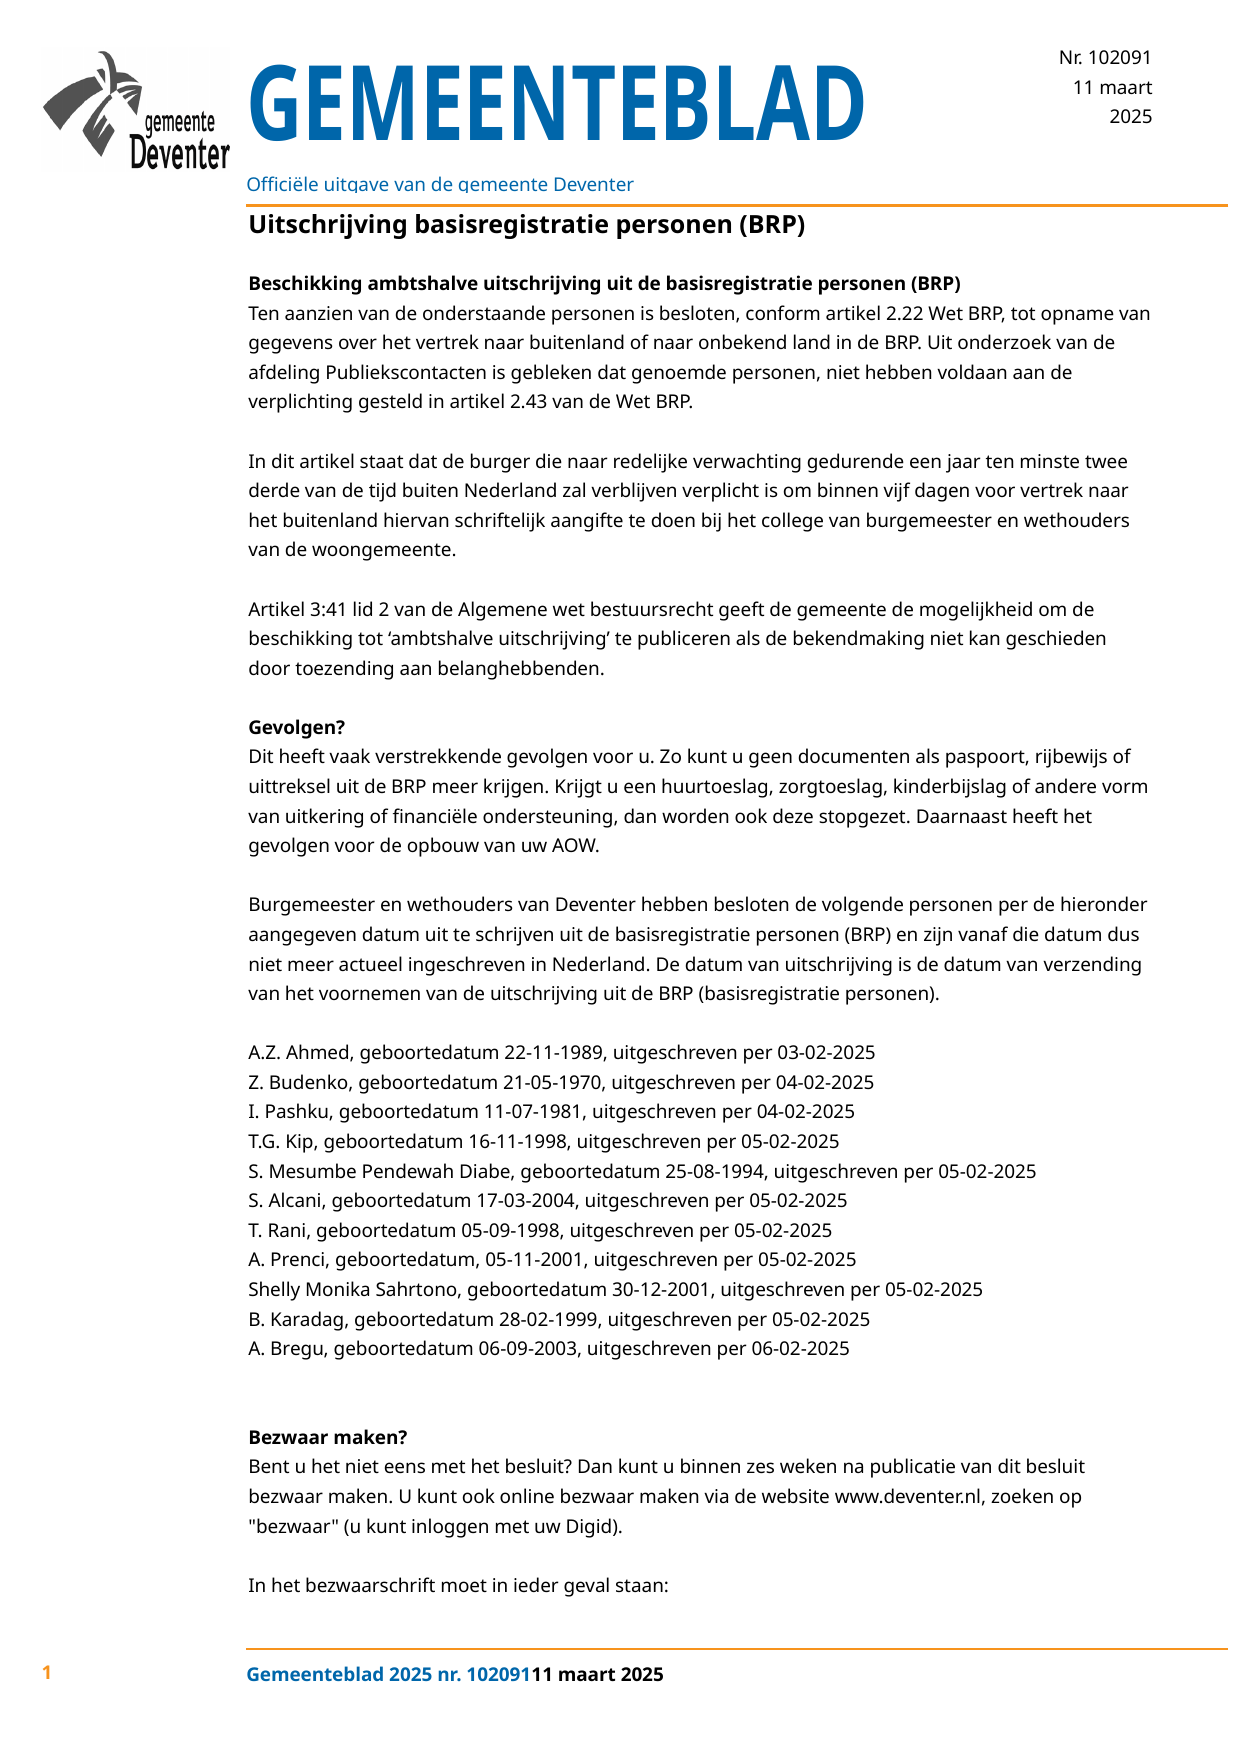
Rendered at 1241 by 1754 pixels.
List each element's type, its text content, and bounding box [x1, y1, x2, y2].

text Gevolgen? [248, 714, 1152, 740]
text Bezwaar maken? [248, 1424, 1152, 1450]
text Z. Budenko, geboortedatum 21-05-1970, uitgeschreven per 04-02-2025 [248, 1069, 1152, 1095]
text A. Bregu, geboortedatum 06-09-2003, uitgeschreven per 06-02-2025 [248, 1335, 1152, 1361]
text S. Mesumbe Pendewah Diabe, geboortedatum 25-08-1994, uitgeschreven per 05-02-2025 [248, 1158, 1152, 1183]
text Beschikking ambtshalve uitschrijving uit de basisregistratie personen (BRP) [248, 270, 1152, 296]
text I. Pashku, geboortedatum 11-07-1981, uitgeschreven per 04-02-2025 [248, 1099, 1152, 1124]
text A. Prenci, geboortedatum, 05-11-2001, uitgeschreven per 05-02-2025 [248, 1247, 1152, 1272]
text T.G. Kip, geboortedatum 16-11-1998, uitgeschreven per 05-02-2025 [248, 1128, 1152, 1154]
text Ten aanzien van de onderstaande personen is besloten, conform artikel 2.22 Wet BRP, tot opname van gegevens over het vertrek naar buitenland of naar onbekend land in de BRP. Uit onderzoek van de afdeling Publiekscontacten is gebleken dat genoemde personen, niet hebben voldaan aan de verplichting gesteld in artikel 2.43 van de Wet BRP. [248, 300, 1152, 414]
text Burgemeester en wethouders van Deventer hebben besloten de volgende personen per de hieronder aangegeven datum uit te schrijven uit de basisregistratie personen (BRP) en zijn vanaf die datum dus niet meer actueel ingeschreven in Nederland. De datum van uitschrijving is de datum van verzending van het voornemen van de uitschrijving uit de BRP (basisregistratie personen). [248, 892, 1152, 1006]
text Dit heeft vaak verstrekkende gevolgen voor u. Zo kunt u geen documenten als paspoort, rijbewijs of uittreksel uit de BRP meer krijgen. Krijgt u een huurtoeslag, zorgtoeslag, kinderbijslag of andere vorm van uitkering of financiële ondersteuning, dan worden ook deze stopgezet. Daarnaast heeft het gevolgen voor de opbouw van uw AOW. [248, 744, 1152, 858]
text A.Z. Ahmed, geboortedatum 22-11-1989, uitgeschreven per 03-02-2025 [248, 1039, 1152, 1065]
text Shelly Monika Sahrtono, geboortedatum 30-12-2001, uitgeschreven per 05-02-2025 [248, 1276, 1152, 1302]
text Bent u het niet eens met het besluit? Dan kunt u binnen zes weken na publicatie van dit besluit bezwaar maken. U kunt ook online bezwaar maken via de website www.deventer.nl, zoeken op "bezwaar" (u kunt inloggen met uw Digid). [248, 1454, 1152, 1538]
text S. Alcani, geboortedatum 17-03-2004, uitgeschreven per 05-02-2025 [248, 1187, 1152, 1213]
text In het bezwaarschrift moet in ieder geval staan: [248, 1572, 1152, 1598]
text B. Karadag, geboortedatum 28-02-1999, uitgeschreven per 05-02-2025 [248, 1306, 1152, 1331]
text T. Rani, geboortedatum 05-09-1998, uitgeschreven per 05-02-2025 [248, 1217, 1152, 1243]
text Artikel 3:41 lid 2 van de Algemene wet bestuursrecht geeft de gemeente de mogelijkheid om de beschikking tot ‘ambtshalve uitschrijving’ te publiceren als de bekendmaking niet kan geschieden door toezending aan belanghebbenden. [248, 596, 1152, 681]
text In dit artikel staat dat de burger die naar redelijke verwachting gedurende een jaar ten minste twee derde van de tijd buiten Nederland zal verblijven verplicht is om binnen vijf dagen voor vertrek naar het buitenland hiervan schriftelijk aangifte te doen bij het college van burgemeester en wethouders van de woongemeente. [248, 448, 1152, 562]
text Uitschrijving basisregistratie personen (BRP) [248, 207, 1152, 241]
picture [41, 47, 231, 172]
